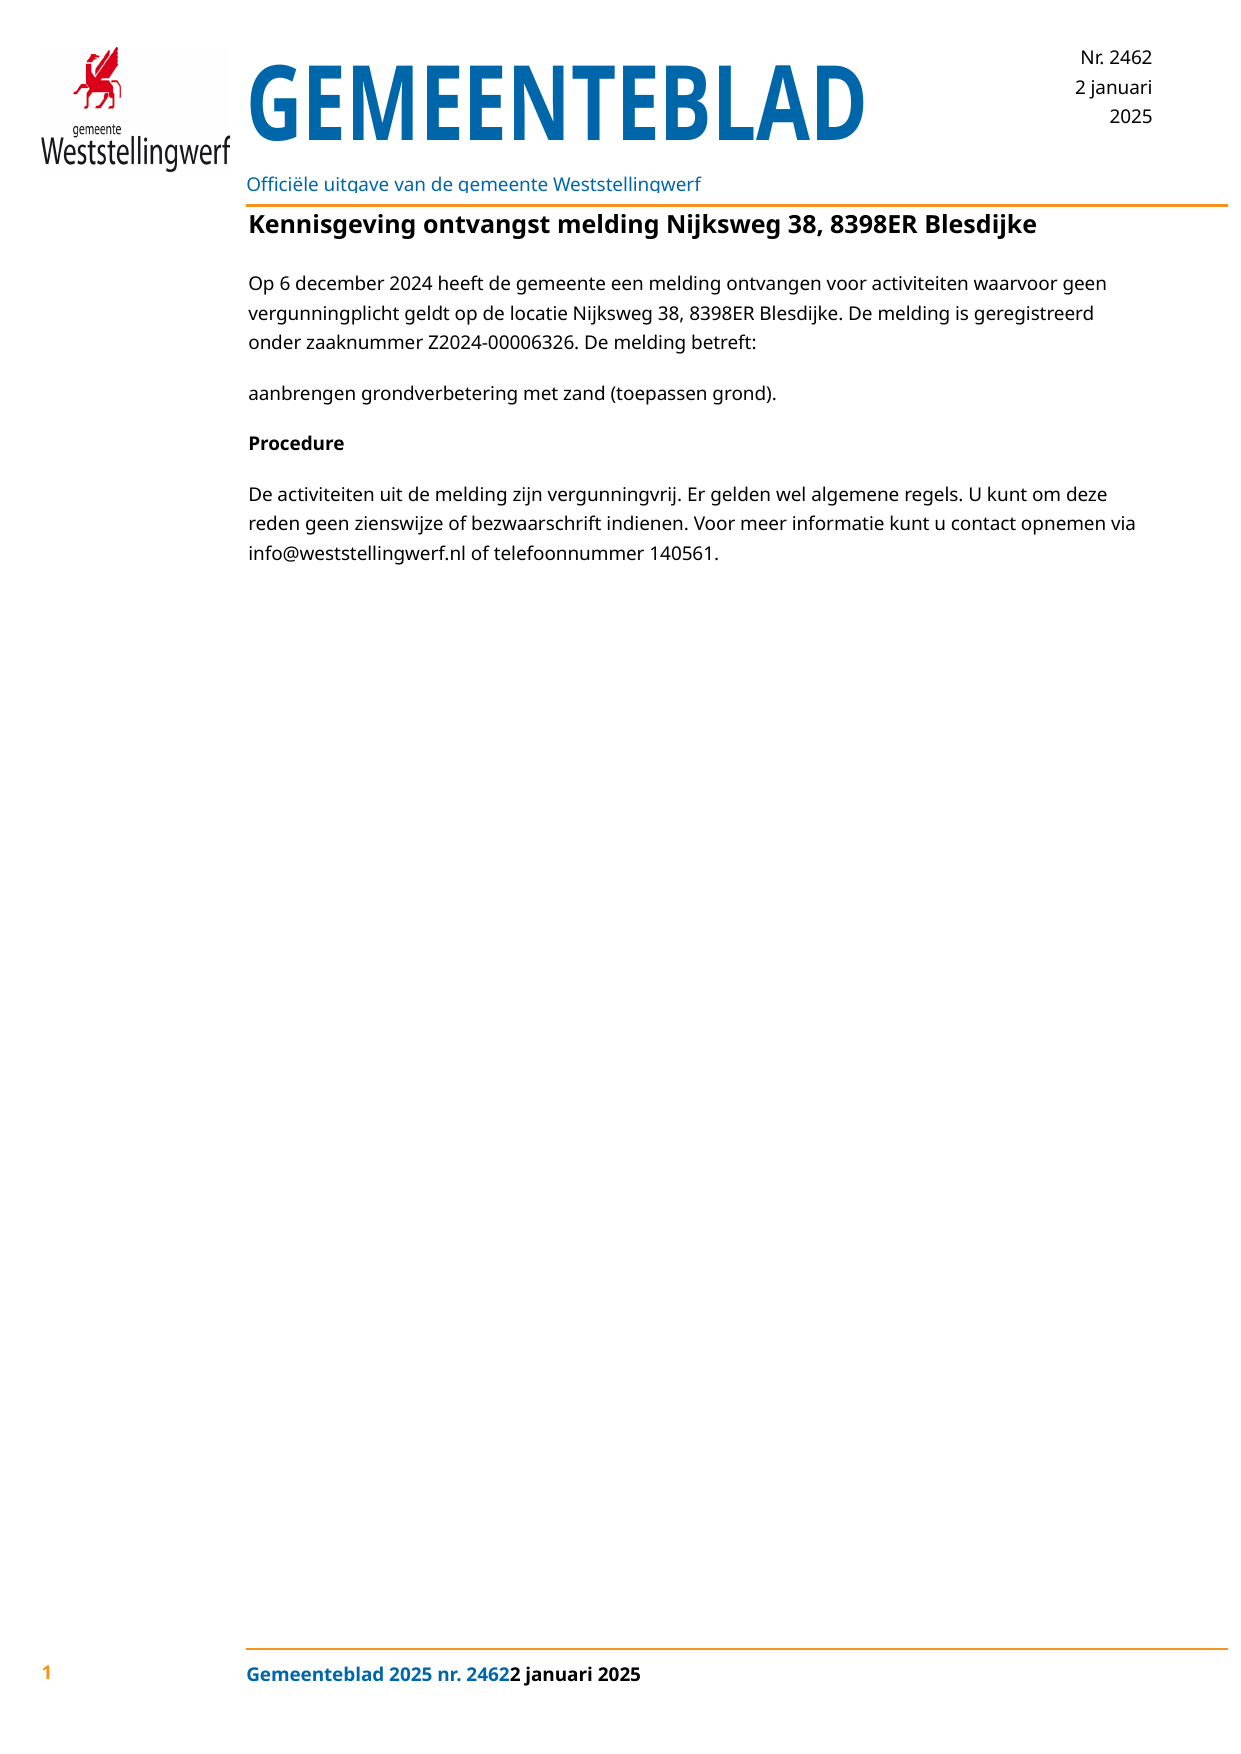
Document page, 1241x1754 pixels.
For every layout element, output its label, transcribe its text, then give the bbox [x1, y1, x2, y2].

picture [41, 47, 231, 172]
text Op 6 december 2024 heeft de gemeente een melding ontvangen voor activiteiten waarvoor geen vergunningplicht geldt op de locatie Nijksweg 38, 8398ER Blesdijke. De melding is geregistreerd onder zaaknummer Z2024-00006326. De melding betreft: [248, 270, 1152, 355]
text Procedure [248, 430, 1152, 456]
text De activiteiten uit de melding zijn vergunningvrij. Er gelden wel algemene regels. U kunt om deze reden geen zienswijze of bezwaarschrift indienen. Voor meer informatie kunt u contact opnemen via info@weststellingwerf.nl of telefoonnummer 140561. [248, 481, 1152, 566]
text aanbrengen grondverbetering met zand (toepassen grond). [248, 380, 1152, 406]
text Kennisgeving ontvangst melding Nijksweg 38, 8398ER Blesdijke [248, 207, 1152, 241]
